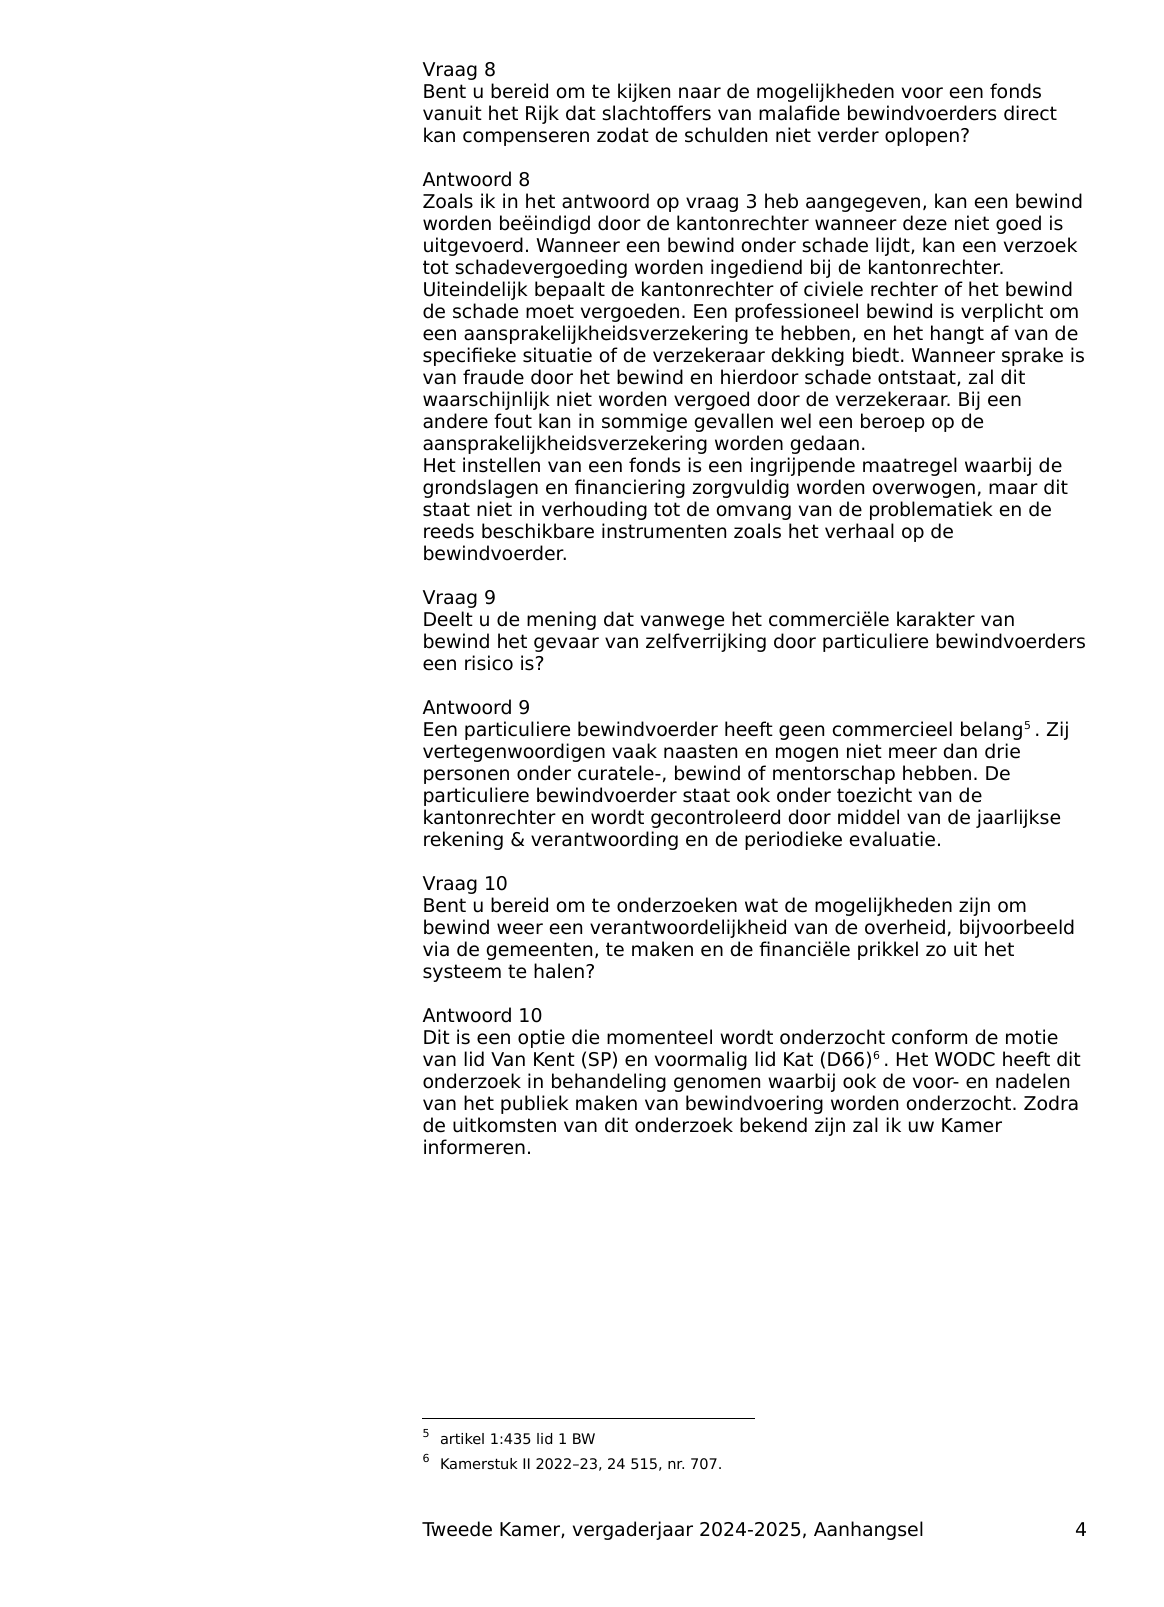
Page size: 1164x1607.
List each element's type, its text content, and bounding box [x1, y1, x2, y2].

text Bent u bereid om te kijken naar de mogelijkheden voor een fonds vanuit het Rijk dat slachtoffers van malafide bewindvoerders direct kan compenseren zodat de schulden niet verder oplopen? [422, 81, 1087, 147]
text Zoals ik in het antwoord op vraag 3 heb aangegeven, kan een bewind worden beëindigd door de kantonrechter wanneer deze niet goed is uitgevoerd. Wanneer een bewind onder schade lijdt, kan een verzoek tot schadevergoeding worden ingediend bij de kantonrechter. Uiteindelijk bepaalt de kantonrechter of civiele rechter of het bewind de schade moet vergoeden. Een professioneel bewind is verplicht om een aansprakelijkheidsverzekering te hebben, en het hangt af van de specifieke situatie of de verzekeraar dekking biedt. Wanneer sprake is van fraude door het bewind en hierdoor schade ontstaat, zal dit waarschijnlijk niet worden vergoed door de verzekeraar. Bij een andere fout kan in sommige gevallen wel een beroep op de aansprakelijkheidsverzekering worden gedaan. [422, 191, 1087, 455]
text Een particuliere bewindvoerder heeft geen commercieel belang. Zij vertegenwoordigen vaak naasten en mogen niet meer dan drie personen onder curatele-, bewind of mentorschap hebben. De particuliere bewindvoerder staat ook onder toezicht van de kantonrechter en wordt gecontroleerd door middel van de jaarlijkse rekening & verantwoording en de periodieke evaluatie. [422, 719, 1087, 851]
text Kamerstuk II 2022–23, 24 515, nr. 707. [422, 1452, 1087, 1474]
text Deelt u de mening dat vanwege het commerciële karakter van bewind het gevaar van zelfverrijking door particuliere bewindvoerders een risico is? [422, 609, 1087, 675]
text Bent u bereid om te onderzoeken wat de mogelijkheden zijn om bewind weer een verantwoordelijkheid van de overheid, bijvoorbeeld via de gemeenten, te maken en de financiële prikkel zo uit het systeem te halen? [422, 895, 1087, 983]
text Het instellen van een fonds is een ingrijpende maatregel waarbij de grondslagen en financiering zorgvuldig worden overwogen, maar dit staat niet in verhouding tot de omvang van de problematiek en de reeds beschikbare instrumenten zoals het verhaal op de bewindvoerder. [422, 455, 1087, 565]
text Vraag 10 [422, 873, 1087, 895]
text Vraag 8 [422, 59, 1087, 81]
text Antwoord 9 [422, 697, 1087, 719]
text Vraag 9 [422, 587, 1087, 609]
text Antwoord 8 [422, 169, 1087, 191]
text artikel 1:435 lid 1 BW [422, 1427, 1087, 1449]
text Antwoord 10 [422, 1005, 1087, 1027]
text Dit is een optie die momenteel wordt onderzocht conform de motie van lid Van Kent (SP) en voormalig lid Kat (D66). Het WODC heeft dit onderzoek in behandeling genomen waarbij ook de voor- en nadelen van het publiek maken van bewindvoering worden onderzocht. Zodra de uitkomsten van dit onderzoek bekend zijn zal ik uw Kamer informeren. [422, 1027, 1087, 1159]
